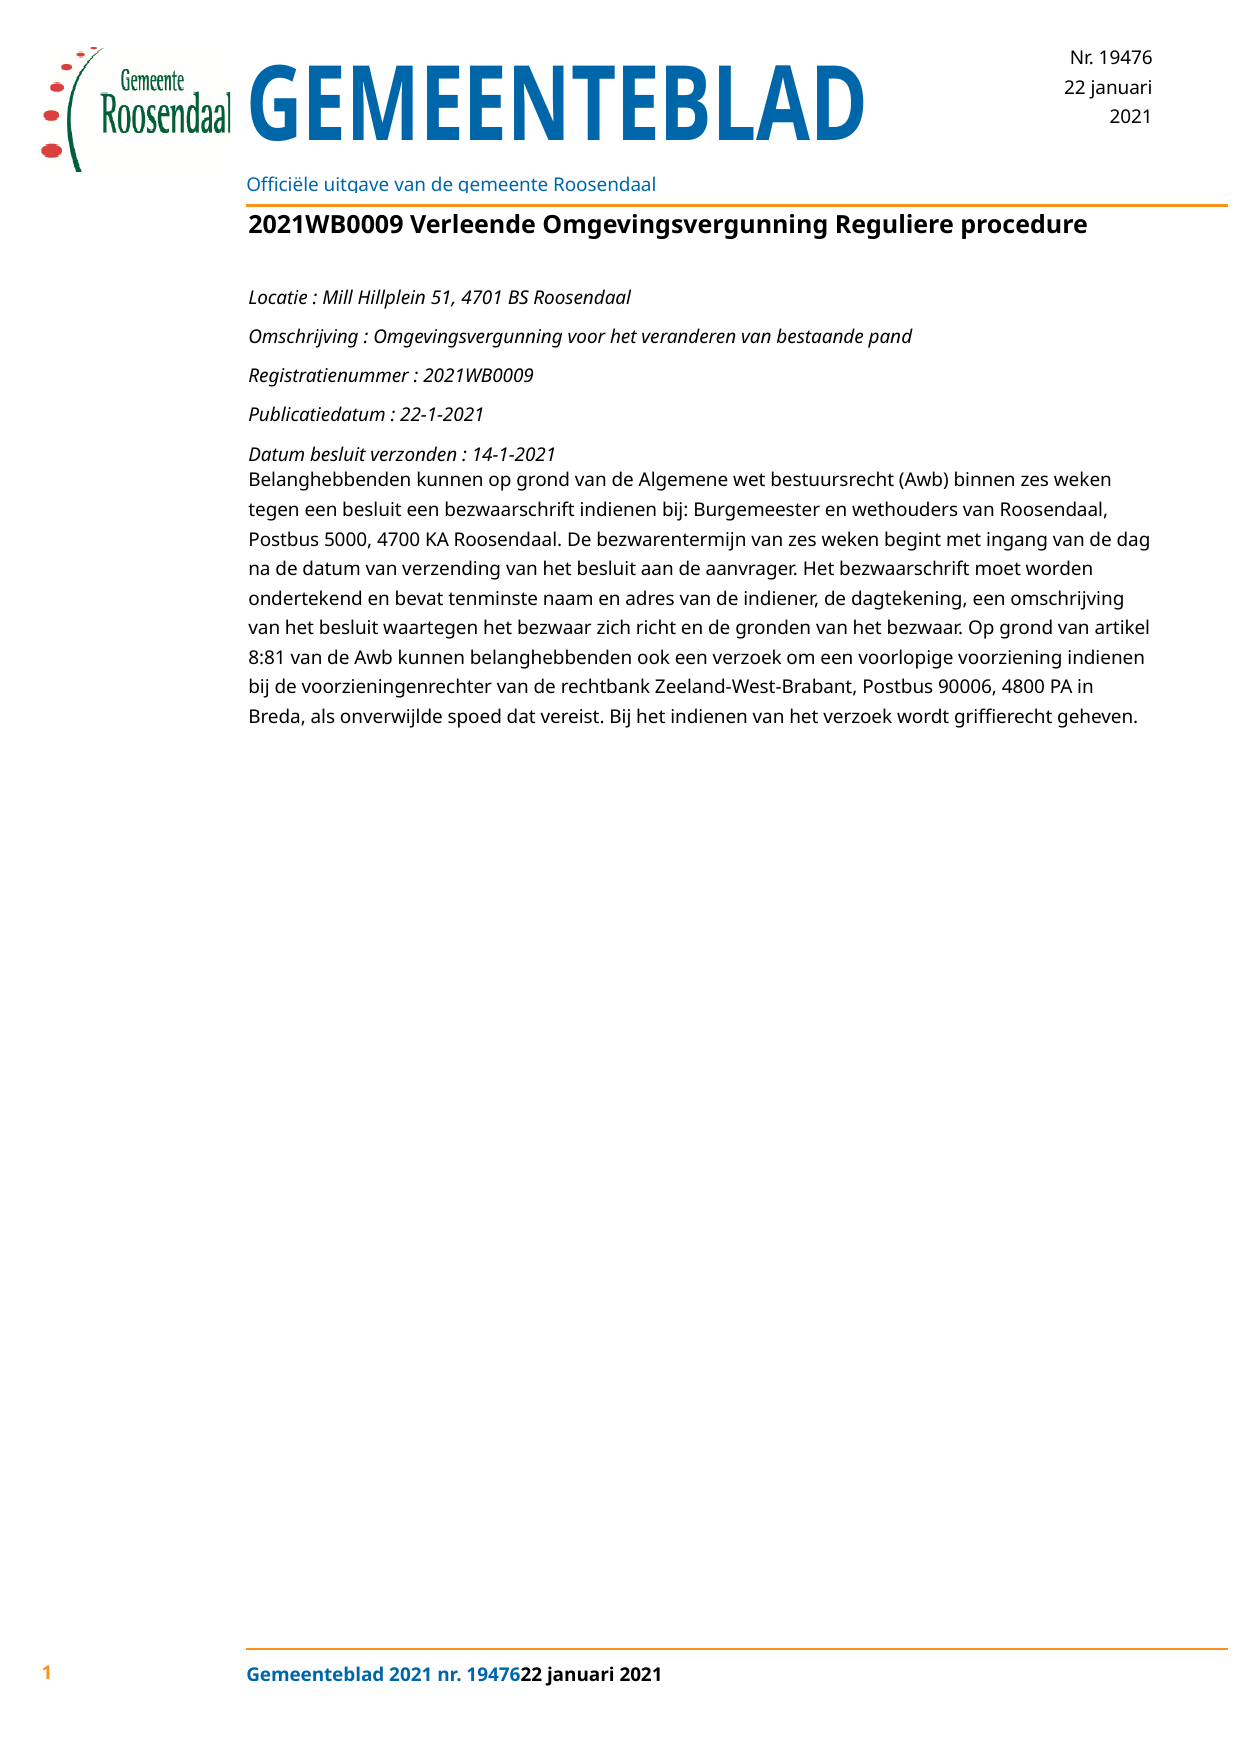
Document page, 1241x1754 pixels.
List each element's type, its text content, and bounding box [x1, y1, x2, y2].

text Belanghebbenden kunnen op grond van de Algemene wet bestuursrecht (Awb) binnen zes weken tegen een besluit een bezwaarschrift indienen bij: Burgemeester en wethouders van Roosendaal, Postbus 5000, 4700 KA Roosendaal. De bezwarentermijn van zes weken begint met ingang van de dag na de datum van verzending van het besluit aan de aanvrager. Het bezwaarschrift moet worden ondertekend en bevat tenminste naam en adres van de indiener, de dagtekening, een omschrijving van het besluit waartegen het bezwaar zich richt en de gronden van het bezwaar. Op grond van artikel 8:81 van de Awb kunnen belanghebbenden ook een verzoek om een voorlopige voorziening indienen bij de voorzieningenrechter van de rechtbank Zeeland-West-Brabant, Postbus 90006, 4800 PA in Breda, als onverwijlde spoed dat vereist. Bij het indienen van het verzoek wordt griffierecht geheven. [248, 467, 1152, 729]
text Registratienummer : 2021WB0009 [248, 362, 1152, 388]
text Datum besluit verzonden : 14-1-2021 [248, 441, 1152, 467]
text Locatie : Mill Hillplein 51, 4701 BS Roosendaal [248, 284, 1152, 309]
text Publicatiedatum : 22-1-2021 [248, 402, 1152, 427]
text Omschrijving : Omgevingsvergunning voor het veranderen van bestaande pand [248, 323, 1152, 349]
text 2021WB0009 Verleende Omgevingsvergunning Reguliere procedure [248, 207, 1152, 241]
picture [41, 47, 231, 172]
